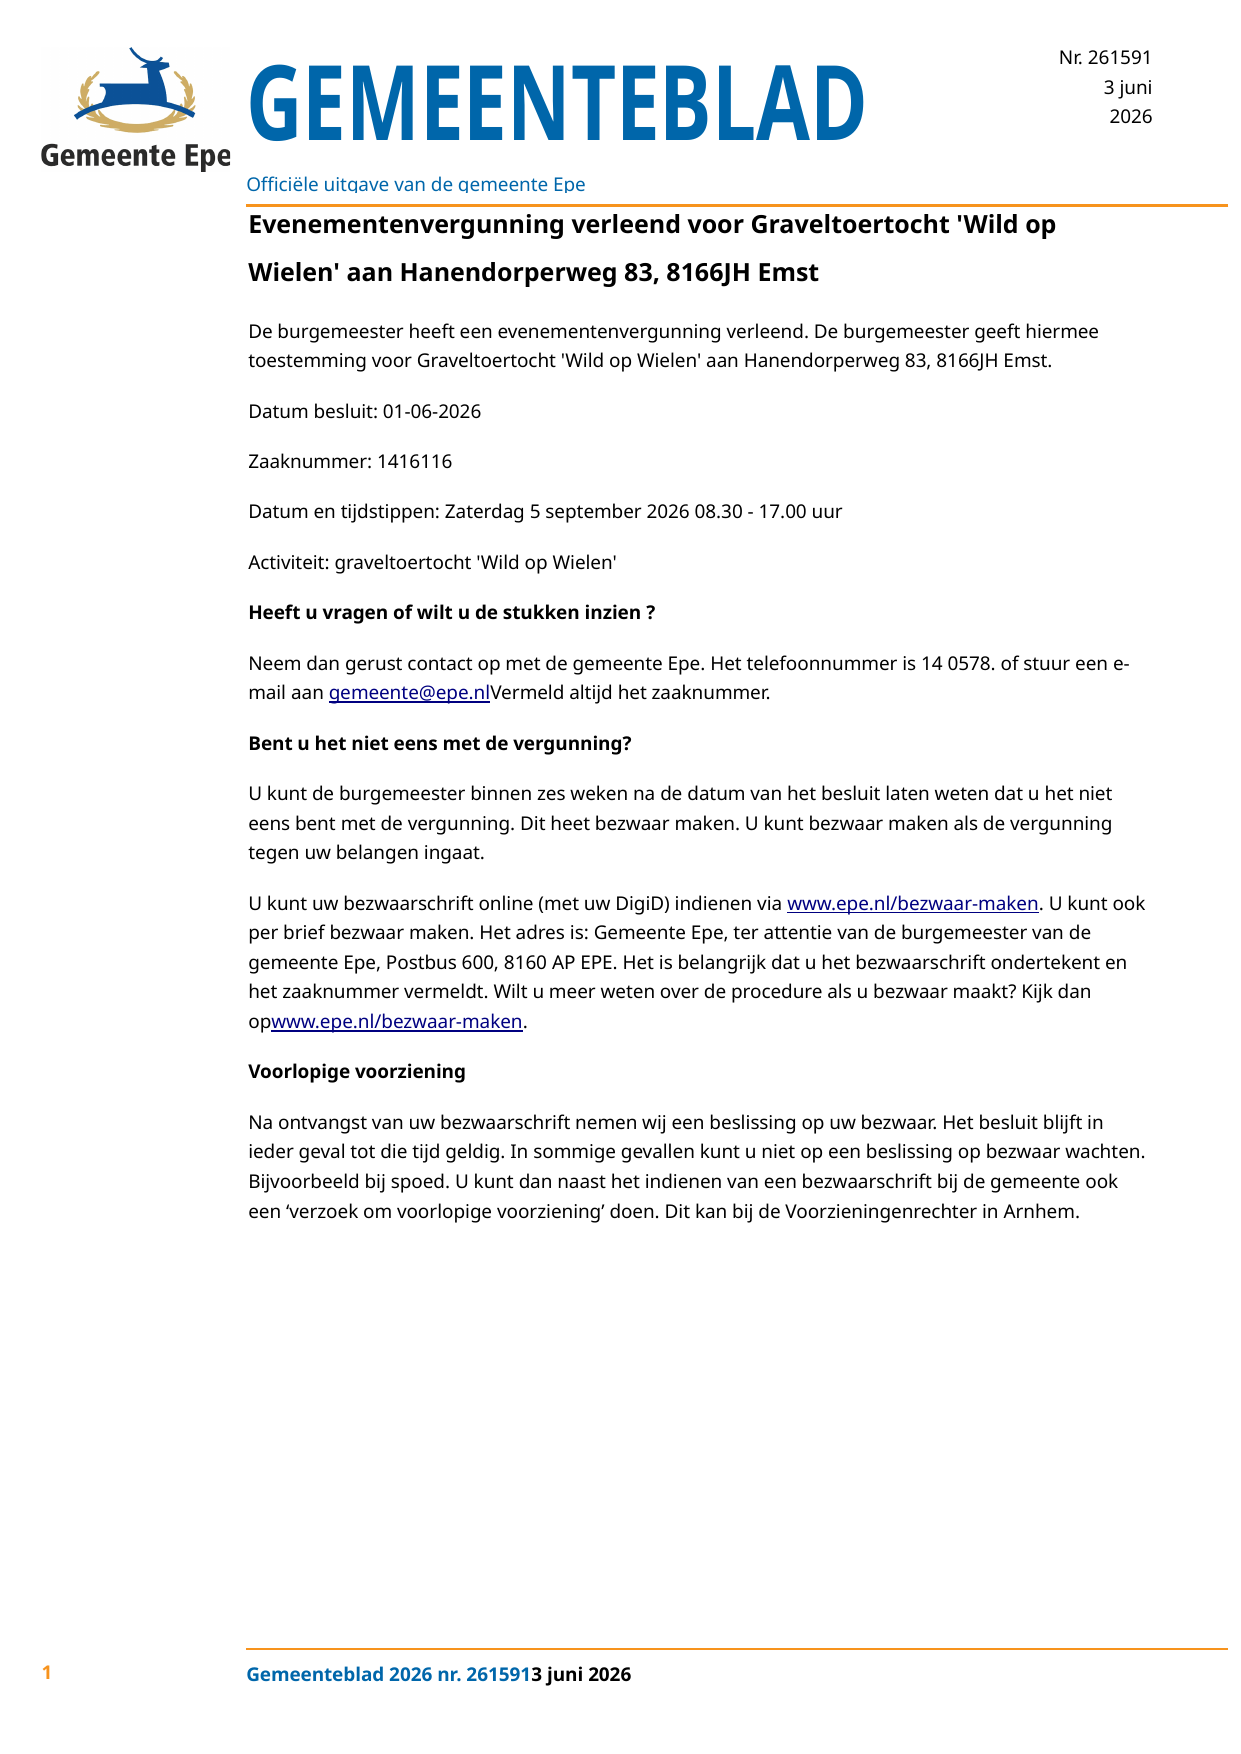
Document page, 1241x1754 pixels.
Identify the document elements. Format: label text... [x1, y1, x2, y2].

text Evenementenvergunning verleend voor Graveltoertocht 'Wild op Wielen' aan Hanendorperweg 83, 8166JH Emst [248, 207, 1152, 288]
text U kunt de burgemeester binnen zes weken na de datum van het besluit laten weten dat u het niet eens bent met de vergunning. Dit heet bezwaar maken. U kunt bezwaar maken als de vergunning tegen uw belangen ingaat. [248, 780, 1152, 865]
text Zaaknummer: 1416116 [248, 448, 1152, 474]
text Na ontvangst van uw bezwaarschrift nemen wij een beslissing op uw bezwaar. Het besluit blijft in ieder geval tot die tijd geldig. In sommige gevallen kunt u niet op een beslissing op bezwaar wachten. Bijvoorbeeld bij spoed. U kunt dan naast het indienen van een bezwaarschrift bij de gemeente ook een ‘verzoek om voorlopige voorziening’ doen. Dit kan bij de Voorzieningenrechter in Arnhem. [248, 1109, 1152, 1224]
text Datum besluit: 01-06-2026 [248, 398, 1152, 424]
text U kunt uw bezwaarschrift online (met uw DigiD) indienen via www.epe.nl/bezwaar-maken. U kunt ook per brief bezwaar maken. Het adres is: Gemeente Epe, ter attentie van de burgemeester van de gemeente Epe, Postbus 600, 8160 AP EPE. Het is belangrijk dat u het bezwaarschrift ondertekent en het zaaknummer vermeldt. Wilt u meer weten over de procedure als u bezwaar maakt? Kijk dan opwww.epe.nl/bezwaar-maken. [248, 890, 1152, 1034]
text Voorlopige voorziening [248, 1059, 1152, 1084]
text Bent u het niet eens met de vergunning? [248, 730, 1152, 756]
picture [41, 47, 231, 172]
text Activiteit: graveltoertocht 'Wild op Wielen' [248, 549, 1152, 575]
text Neem dan gerust contact op met de gemeente Epe. Het telefoonnummer is 14 0578. of stuur een e-mail aan gemeente@epe.nlVermeld altijd het zaaknummer. [248, 650, 1152, 705]
text Heeft u vragen of wilt u de stukken inzien ? [248, 599, 1152, 625]
text Datum en tijdstippen: Zaterdag 5 september 2026 08.30 - 17.00 uur [248, 499, 1152, 524]
text De burgemeester heeft een evenementenvergunning verleend. De burgemeester geeft hiermee toestemming voor Graveltoertocht 'Wild op Wielen' aan Hanendorperweg 83, 8166JH Emst. [248, 318, 1152, 373]
